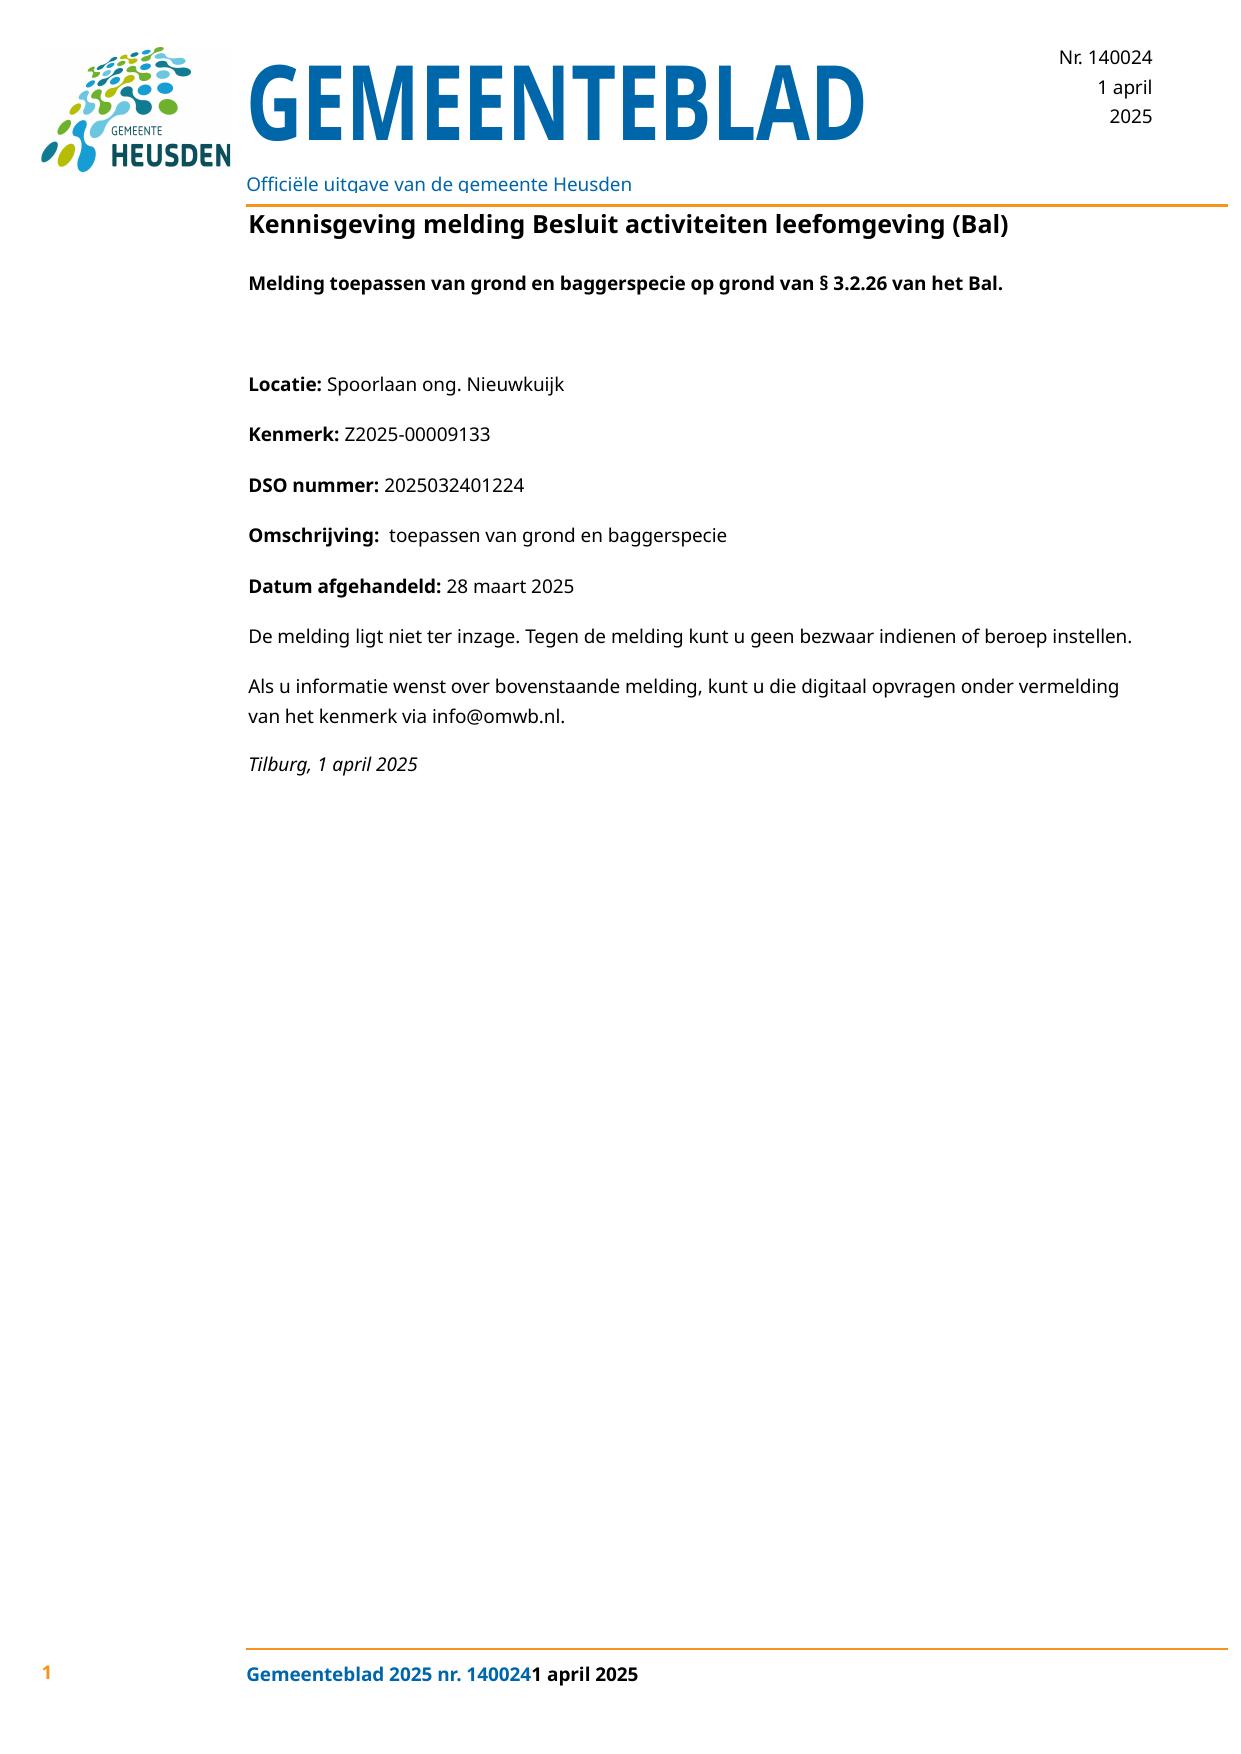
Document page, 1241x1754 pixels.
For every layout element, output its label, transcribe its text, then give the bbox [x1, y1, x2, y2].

text Kenmerk: Z2025-00009133 [248, 422, 1152, 447]
text Kennisgeving melding Besluit activiteiten leefomgeving (Bal) [248, 207, 1152, 241]
text Locatie: Spoorlaan ong. Nieuwkuijk [248, 371, 1152, 397]
text Datum afgehandeld: 28 maart 2025 [248, 573, 1152, 598]
text Als u informatie wenst over bovenstaande melding, kunt u die digitaal opvragen onder vermelding van het kenmerk via info@omwb.nl. [248, 674, 1152, 729]
text DSO nummer: 2025032401224 [248, 472, 1152, 498]
text Omschrijving: toepassen van grond en baggerspecie [248, 522, 1152, 548]
text Melding toepassen van grond en baggerspecie op grond van § 3.2.26 van het Bal. [248, 270, 1152, 296]
text Tilburg, 1 april 2025 [248, 751, 1152, 777]
picture [41, 47, 231, 172]
text De melding ligt niet ter inzage. Tegen de melding kunt u geen bezwaar indienen of beroep instellen. [248, 623, 1152, 649]
